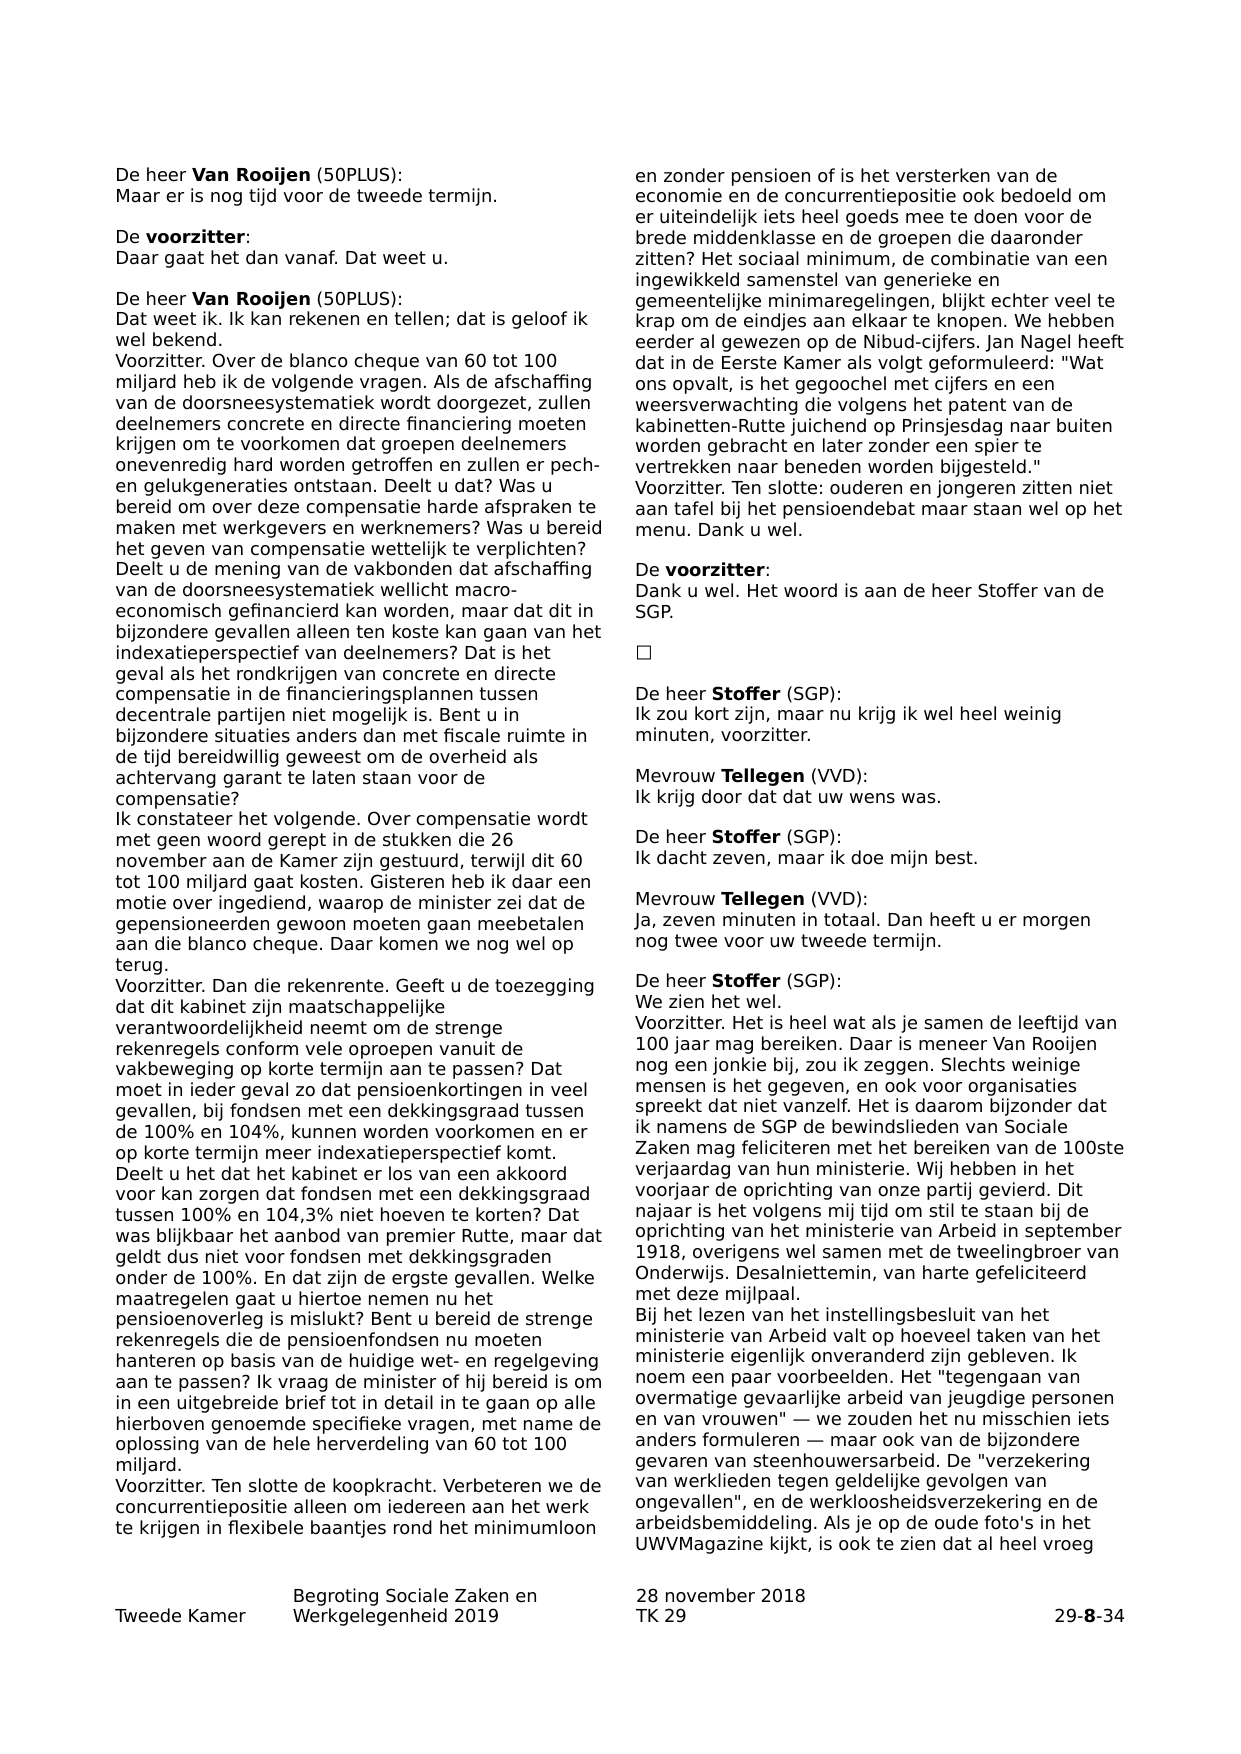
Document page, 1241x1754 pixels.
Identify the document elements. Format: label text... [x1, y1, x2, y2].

text Ik krijg door dat dat uw wens was. [635, 787, 1125, 807]
text De voorzitter: [115, 227, 605, 248]
text Mevrouw Tellegen (VVD): [635, 766, 1125, 787]
text en zonder pensioen of is het versterken van de economie en de concurrentiepositie ook bedoeld om er uiteindelijk iets heel goeds mee te doen voor de brede middenklasse en de groepen die daaronder zitten? Het sociaal minimum, de combinatie van een ingewikkeld samenstel van generieke en gemeentelijke minimaregelingen, blijkt echter veel te krap om de eindjes aan elkaar te knopen. We hebben eerder al gewezen op de Nibud-cijfers. Jan Nagel heeft dat in de Eerste Kamer als volgt geformuleerd: "Wat ons opvalt, is het gegoochel met cijfers en een weersverwachting die volgens het patent van de kabinetten-Rutte juichend op Prinsjesdag naar buiten worden gebracht en later zonder een spier te vertrekken naar beneden worden bijgesteld." [635, 165, 1125, 478]
text Ik zou kort zijn, maar nu krijg ik wel heel weinig minuten, voorzitter. [635, 704, 1125, 746]
text De heer Stoffer (SGP): [635, 683, 1125, 704]
text Ik dacht zeven, maar ik doe mijn best. [635, 848, 1125, 869]
text Voorzitter. Het is heel wat als je samen de leeftijd van 100 jaar mag bereiken. Daar is meneer Van Rooijen nog een jonkie bij, zou ik zeggen. Slechts weinige mensen is het gegeven, en ook voor organisaties spreekt dat niet vanzelf. Het is daarom bijzonder dat ik namens de SGP de bewindslieden van Sociale Zaken mag feliciteren met het bereiken van de 100ste verjaardag van hun ministerie. Wij hebben in het voorjaar de oprichting van onze partij gevierd. Dit najaar is het volgens mij tijd om stil te staan bij de oprichting van het ministerie van Arbeid in september 1918, overigens wel samen met de tweelingbroer van Onderwijs. Desalniettemin, van harte gefeliciteerd met deze mijlpaal. [635, 1013, 1125, 1304]
text De voorzitter: [635, 560, 1125, 581]
text Voorzitter. Ten slotte: ouderen en jongeren zitten niet aan tafel bij het pensioendebat maar staan wel op het menu. Dank u wel. [635, 478, 1125, 540]
text Ik constateer het volgende. Over compensatie wordt met geen woord gerept in de stukken die 26 november aan de Kamer zijn gestuurd, terwijl dit 60 tot 100 miljard gaat kosten. Gisteren heb ik daar een motie over ingediend, waarop de minister zei dat de gepensioneerden gewoon moeten gaan meebetalen aan die blanco cheque. Daar komen we nog wel op terug. [115, 809, 605, 976]
text Voorzitter. Dan die rekenrente. Geeft u de toezegging dat dit kabinet zijn maatschappelijke verantwoordelijkheid neemt om de strenge rekenregels conform vele oproepen vanuit de vakbeweging op korte termijn aan te passen? Dat moet in ieder geval zo dat pensioenkortingen in veel gevallen, bij fondsen met een dekkingsgraad tussen de 100% en 104%, kunnen worden voorkomen en er op korte termijn meer indexatieperspectief komt. Deelt u het dat het kabinet er los van een akkoord voor kan zorgen dat fondsen met een dekkingsgraad tussen 100% en 104,3% niet hoeven te korten? Dat was blijkbaar het aanbod van premier Rutte, maar dat geldt dus niet voor fondsen met dekkingsgraden onder de 100%. En dat zijn de ergste gevallen. Welke maatregelen gaat u hiertoe nemen nu het pensioenoverleg is mislukt? Bent u bereid de strenge rekenregels die de pensioenfondsen nu moeten hanteren op basis van de huidige wet- en regelgeving aan te passen? Ik vraag de minister of hij bereid is om in een uitgebreide brief tot in detail in te gaan op alle hierboven genoemde specifieke vragen, met name de oplossing van de hele herverdeling van 60 tot 100 miljard. [115, 976, 605, 1476]
text Voorzitter. Ten slotte de koopkracht. Verbeteren we de concurrentiepositie alleen om iedereen aan het werk te krijgen in flexibele baantjes rond het minimumloon [115, 1476, 605, 1538]
text Ja, zeven minuten in totaal. Dan heeft u er morgen nog twee voor uw tweede termijn. [635, 910, 1125, 951]
text De heer Van Rooijen (50PLUS): [115, 165, 605, 186]
text Voorzitter. Over de blanco cheque van 60 tot 100 miljard heb ik de volgende vragen. Als de afschaffing van de doorsneesystematiek wordt doorgezet, zullen deelnemers concrete en directe financiering moeten krijgen om te voorkomen dat groepen deelnemers onevenredig hard worden getroffen en zullen er pech- en gelukgeneraties ontstaan. Deelt u dat? Was u bereid om over deze compensatie harde afspraken te maken met werkgevers en werknemers? Was u bereid het geven van compensatie wettelijk te verplichten? Deelt u de mening van de vakbonden dat afschaffing van de doorsneesystematiek wellicht macro-economisch gefinancierd kan worden, maar dat dit in bijzondere gevallen alleen ten koste kan gaan van het indexatieperspectief van deelnemers? Dat is het geval als het rondkrijgen van concrete en directe compensatie in de financieringsplannen tussen decentrale partijen niet mogelijk is. Bent u in bijzondere situaties anders dan met fiscale ruimte in de tijd bereidwillig geweest om de overheid als achtervang garant te laten staan voor de compensatie? [115, 351, 605, 809]
text De heer Stoffer (SGP): [635, 971, 1125, 992]
text Mevrouw Tellegen (VVD): [635, 889, 1125, 910]
text De heer Van Rooijen (50PLUS): [115, 288, 605, 309]
text Daar gaat het dan vanaf. Dat weet u. [115, 248, 605, 268]
text We zien het wel. [635, 992, 1125, 1013]
text Dat weet ik. Ik kan rekenen en tellen; dat is geloof ik wel bekend. [115, 309, 605, 351]
text Bij het lezen van het instellingsbesluit van het ministerie van Arbeid valt op hoeveel taken van het ministerie eigenlijk onveranderd zijn gebleven. Ik noem een paar voorbeelden. Het "tegengaan van overmatige gevaarlijke arbeid van jeugdige personen en van vrouwen" — we zouden het nu misschien iets anders formuleren — maar ook van de bijzondere gevaren van steenhouwersarbeid. De "verzekering van werklieden tegen geldelijke gevolgen van ongevallen", en de werkloosheidsverzekering en de arbeidsbemiddeling. Als je op de oude foto's in het UWVMagazine kijkt, is ook te zien dat al heel vroeg [635, 1304, 1125, 1554]
text De heer Stoffer (SGP): [635, 827, 1125, 848]
text ⬜ [635, 643, 1125, 663]
text Maar er is nog tijd voor de tweede termijn. [115, 186, 605, 207]
text Dank u wel. Het woord is aan de heer Stoffer van de SGP. [635, 581, 1125, 623]
